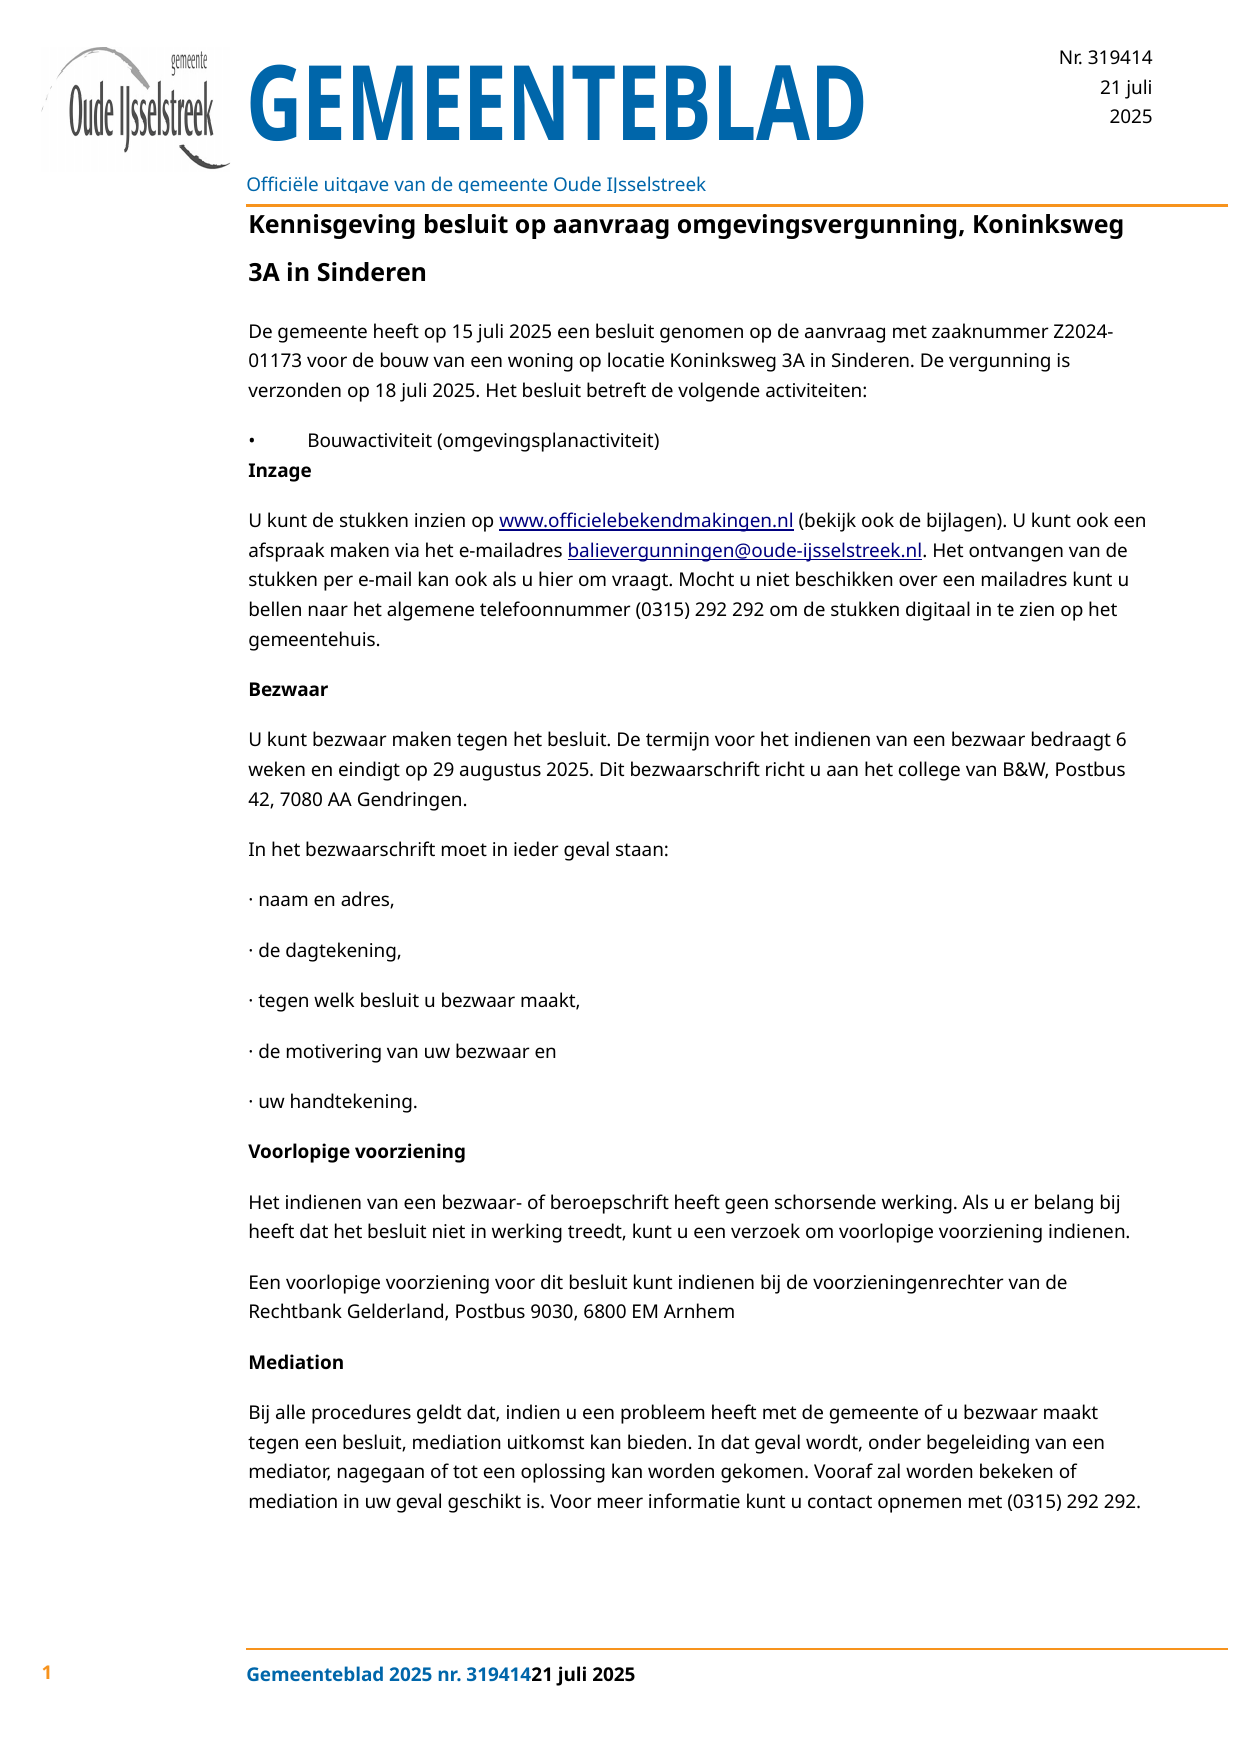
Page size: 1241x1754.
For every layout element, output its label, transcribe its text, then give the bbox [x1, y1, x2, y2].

text U kunt de stukken inzien op www.officielebekendmakingen.nl (bekijk ook de bijlagen). U kunt ook een afspraak maken via het e-mailadres balievergunningen@oude-ijsselstreek.nl. Het ontvangen van de stukken per e-mail kan ook als u hier om vraagt. Mocht u niet beschikken over een mailadres kunt u bellen naar het algemene telefoonnummer (0315) 292 292 om de stukken digitaal in te zien op het gemeentehuis. [248, 507, 1152, 652]
text De gemeente heeft op 15 juli 2025 een besluit genomen op de aanvraag met zaaknummer Z2024-01173 voor de bouw van een woning op locatie Koninksweg 3A in Sinderen. De vergunning is verzonden op 18 juli 2025. Het besluit betreft de volgende activiteiten: [248, 318, 1152, 403]
text Kennisgeving besluit op aanvraag omgevingsvergunning, Koninksweg 3A in Sinderen [248, 207, 1152, 288]
text Het indienen van een bezwaar- of beroepschrift heeft geen schorsende werking. Als u er belang bij heeft dat het besluit niet in werking treedt, kunt u een verzoek om voorlopige voorziening indienen. [248, 1189, 1152, 1244]
text Voorlopige voorziening [248, 1139, 1152, 1164]
text Een voorlopige voorziening voor dit besluit kunt indienen bij de voorzieningenrechter van de Rechtbank Gelderland, Postbus 9030, 6800 EM Arnhem [248, 1269, 1152, 1324]
text Bezwaar [248, 676, 1152, 702]
text In het bezwaarschrift moet in ieder geval staan: [248, 836, 1152, 862]
text Inzage [248, 457, 1152, 483]
list Bouwactiviteit (omgevingsplanactiviteit) [248, 427, 1152, 453]
text U kunt bezwaar maken tegen het besluit. De termijn voor het indienen van een bezwaar bedraagt 6 weken en eindigt op 29 augustus 2025. Dit bezwaarschrift richt u aan het college van B&W, Postbus 42, 7080 AA Gendringen. [248, 727, 1152, 812]
text · de dagtekening, [248, 937, 1152, 963]
text · uw handtekening. [248, 1088, 1152, 1114]
text · naam en adres, [248, 887, 1152, 912]
picture [41, 47, 231, 172]
text Mediation [248, 1349, 1152, 1375]
text · tegen welk besluit u bezwaar maakt, [248, 987, 1152, 1013]
text Bij alle procedures geldt dat, indien u een probleem heeft met de gemeente of u bezwaar maakt tegen een besluit, mediation uitkomst kan bieden. In dat geval wordt, onder begeleiding van een mediator, nagegaan of tot een oplossing kan worden gekomen. Vooraf zal worden bekeken of mediation in uw geval geschikt is. Voor meer informatie kunt u contact opnemen met (0315) 292 292. [248, 1399, 1152, 1514]
text · de motivering van uw bezwaar en [248, 1038, 1152, 1064]
